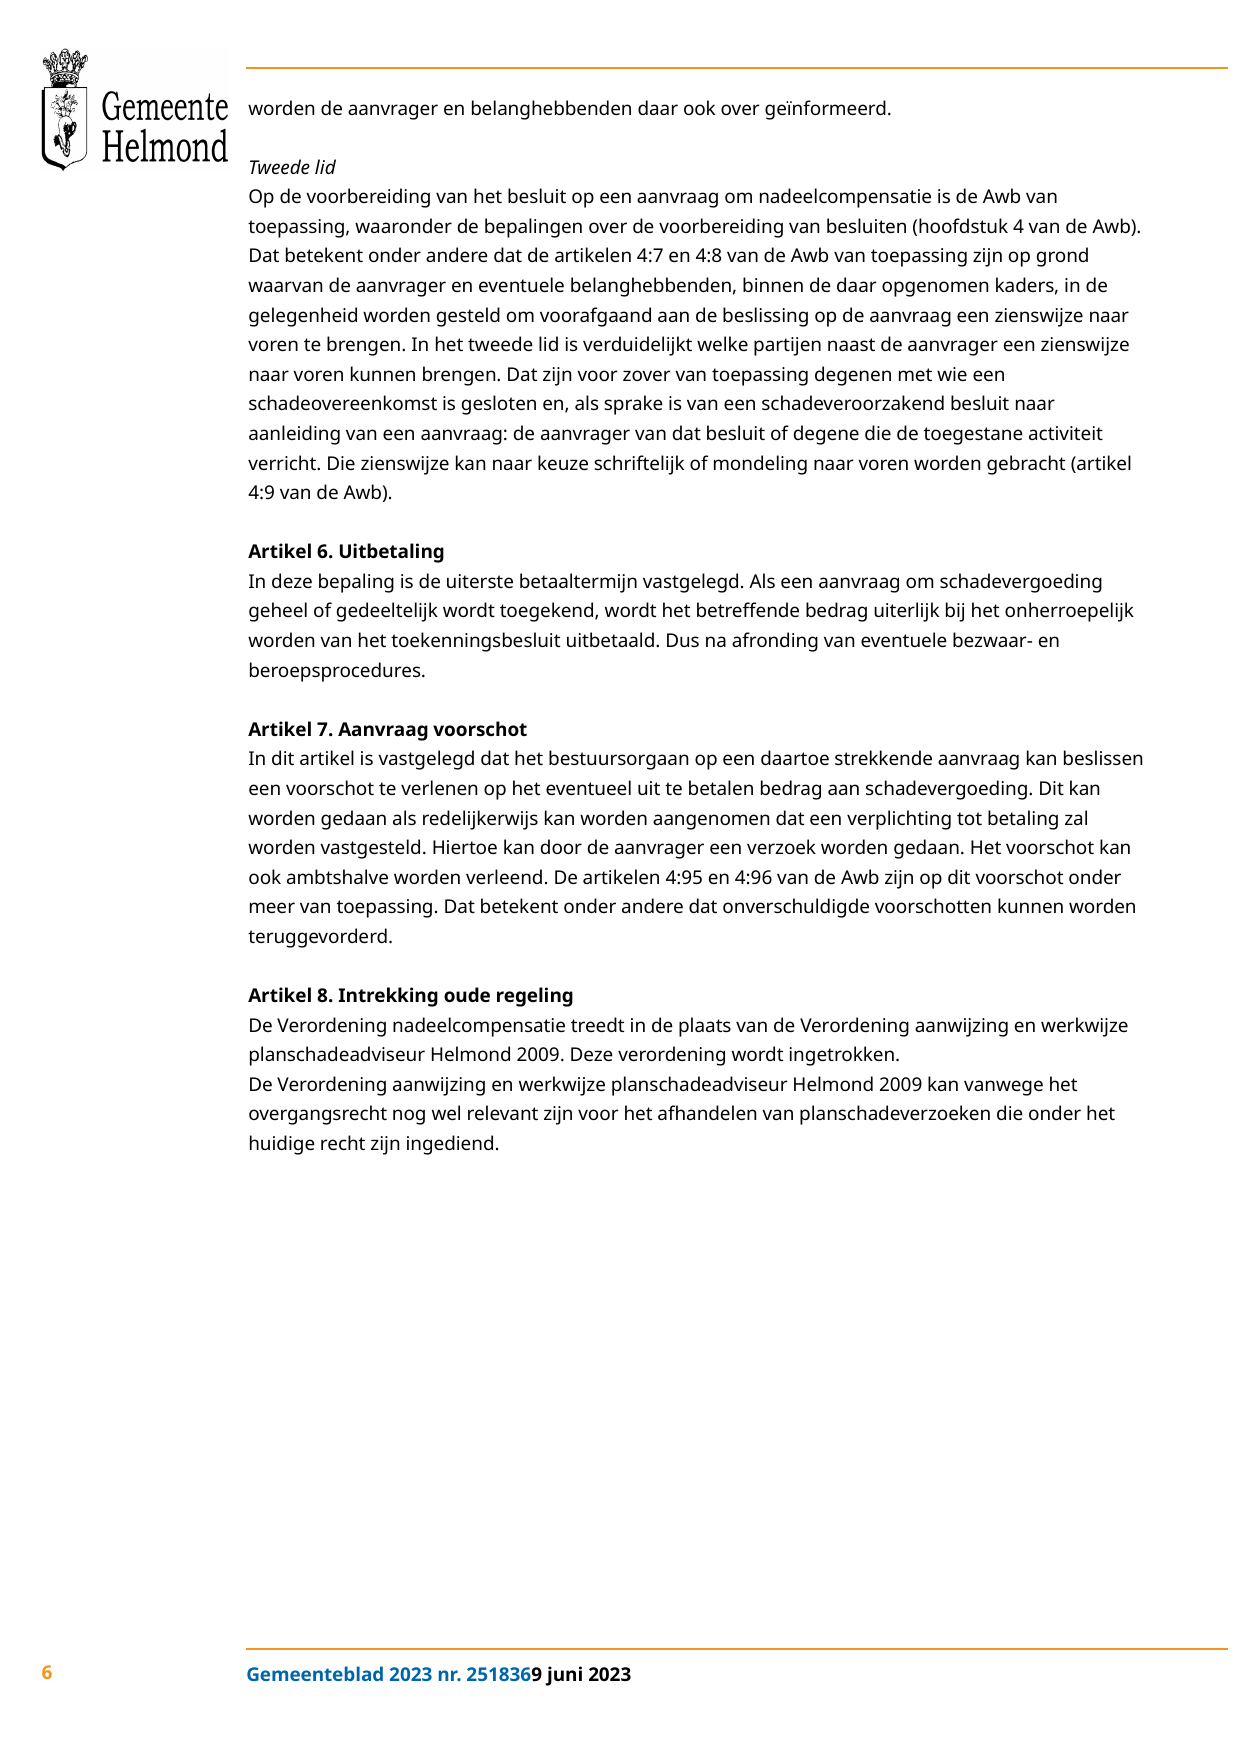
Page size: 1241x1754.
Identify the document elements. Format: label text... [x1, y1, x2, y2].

text Artikel 8. Intrekking oude regeling [248, 982, 1152, 1008]
text Op de voorbereiding van het besluit op een aanvraag om nadeelcompensatie is de Awb van toepassing, waaronder de bepalingen over de voorbereiding van besluiten (hoofdstuk 4 van de Awb). Dat betekent onder andere dat de artikelen 4:7 en 4:8 van de Awb van toepassing zijn op grond waarvan de aanvrager en eventuele belanghebbenden, binnen de daar opgenomen kaders, in de gelegenheid worden gesteld om voorafgaand aan de beslissing op de aanvraag een zienswijze naar voren te brengen. In het tweede lid is verduidelijkt welke partijen naast de aanvrager een zienswijze naar voren kunnen brengen. Dat zijn voor zover van toepassing degenen met wie een schadeovereenkomst is gesloten en, als sprake is van een schadeveroorzakend besluit naar aanleiding van een aanvraag: de aanvrager van dat besluit of degene die de toegestane activiteit verricht. Die zienswijze kan naar keuze schriftelijk of mondeling naar voren worden gebracht (artikel 4:9 van de Awb). [248, 183, 1152, 505]
text In dit artikel is vastgelegd dat het bestuursorgaan op een daartoe strekkende aanvraag kan beslissen een voorschot te verlenen op het eventueel uit te betalen bedrag aan schadevergoeding. Dit kan worden gedaan als redelijkerwijs kan worden aangenomen dat een verplichting tot betaling zal worden vastgesteld. Hiertoe kan door de aanvrager een verzoek worden gedaan. Het voorschot kan ook ambtshalve worden verleend. De artikelen 4:95 en 4:96 van de Awb zijn op dit voorschot onder meer van toepassing. Dat betekent onder andere dat onverschuldigde voorschotten kunnen worden teruggevorderd. [248, 746, 1152, 949]
text Artikel 6. Uitbetaling [248, 538, 1152, 564]
text worden de aanvrager en belanghebbenden daar ook over geïnformeerd. [248, 95, 1152, 121]
text De Verordening nadeelcompensatie treedt in de plaats van de Verordening aanwijzing en werkwijze planschadeadviseur Helmond 2009. Deze verordening wordt ingetrokken. [248, 1012, 1152, 1067]
picture [41, 47, 231, 172]
text Tweede lid [248, 154, 1152, 180]
text De Verordening aanwijzing en werkwijze planschadeadviseur Helmond 2009 kan vanwege het overgangsrecht nog wel relevant zijn voor het afhandelen van planschadeverzoeken die onder het huidige recht zijn ingediend. [248, 1071, 1152, 1156]
text Artikel 7. Aanvraag voorschot [248, 716, 1152, 742]
text In deze bepaling is de uiterste betaaltermijn vastgelegd. Als een aanvraag om schadevergoeding geheel of gedeeltelijk wordt toegekend, wordt het betreffende bedrag uiterlijk bij het onherroepelijk worden van het toekenningsbesluit uitbetaald. Dus na afronding van eventuele bezwaar- en beroepsprocedures. [248, 568, 1152, 683]
